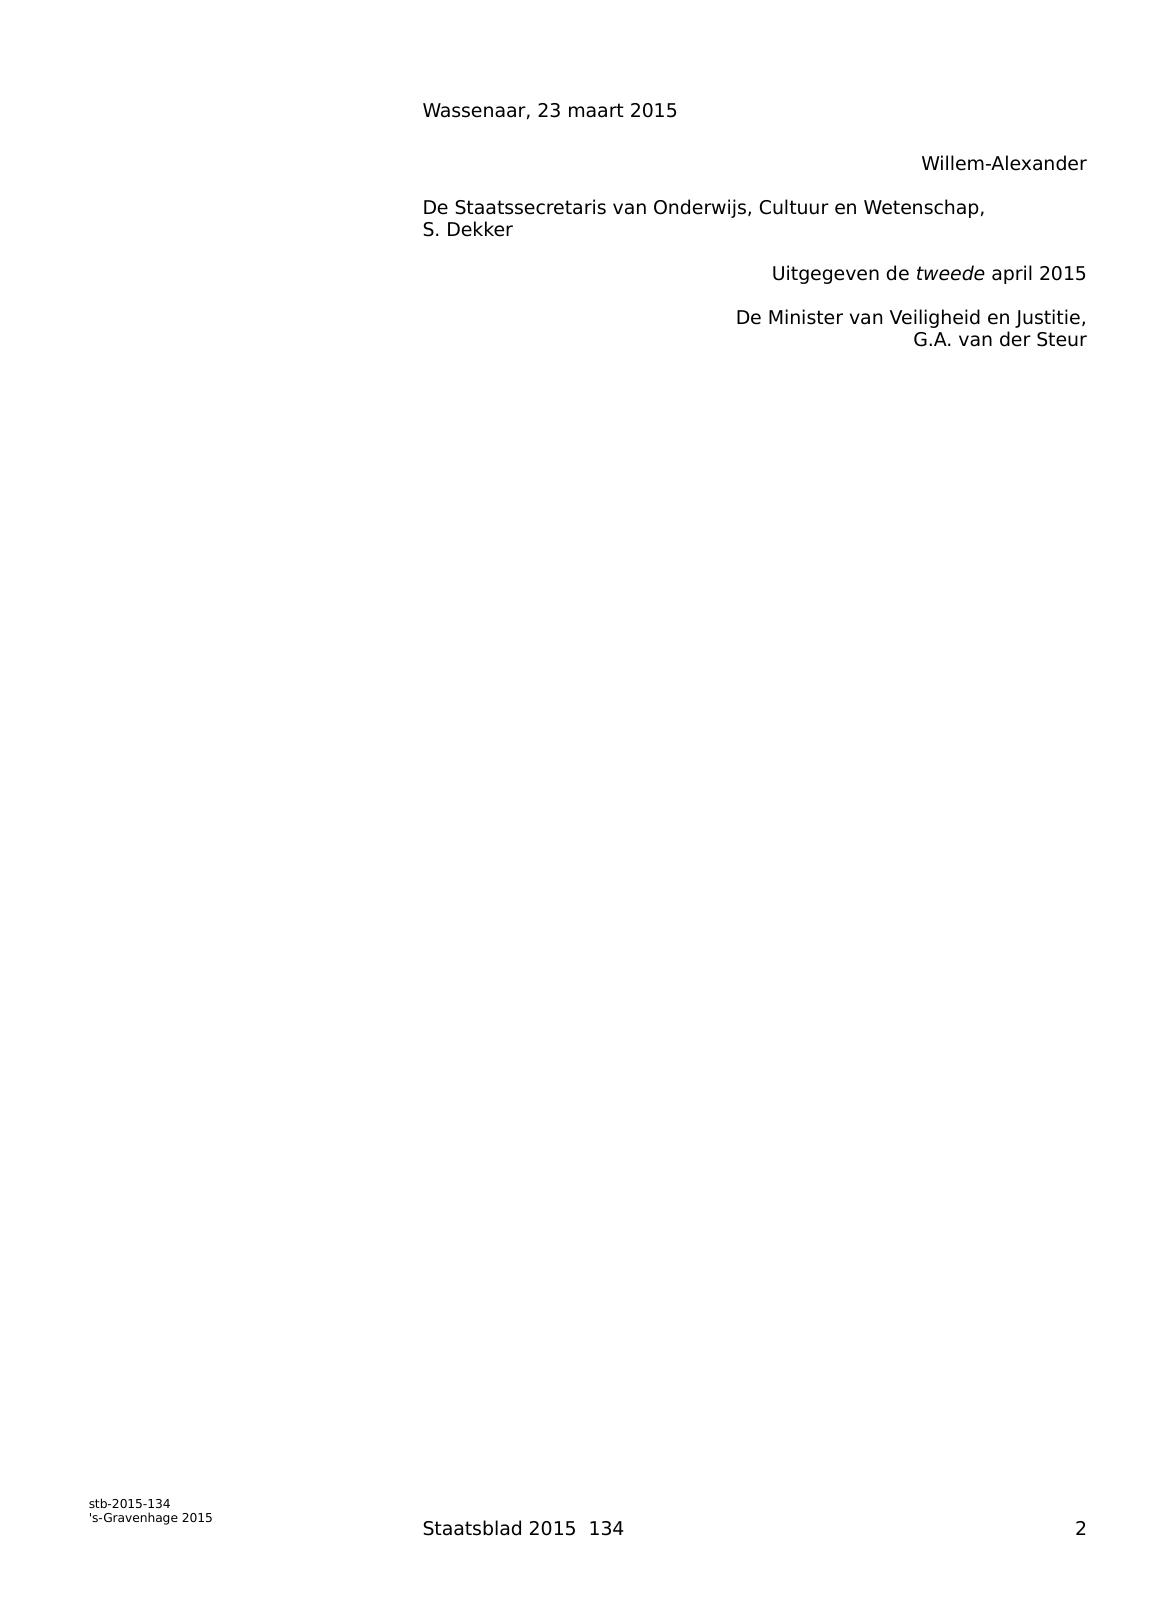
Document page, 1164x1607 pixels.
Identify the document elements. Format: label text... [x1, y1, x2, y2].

text Willem-Alexander [422, 152, 1087, 174]
text 's-Gravenhage 2015 [88, 1511, 323, 1525]
text Uitgegeven de tweede april 2015 [422, 263, 1087, 285]
text De Minister van Veiligheid en Justitie, G.A. van der Steur [422, 307, 1087, 351]
text Wassenaar, 23 maart 2015 [422, 100, 1087, 122]
text stb-2015-134 [88, 1497, 323, 1511]
text De Staatssecretaris van Onderwijs, Cultuur en Wetenschap, S. Dekker [422, 197, 1087, 241]
